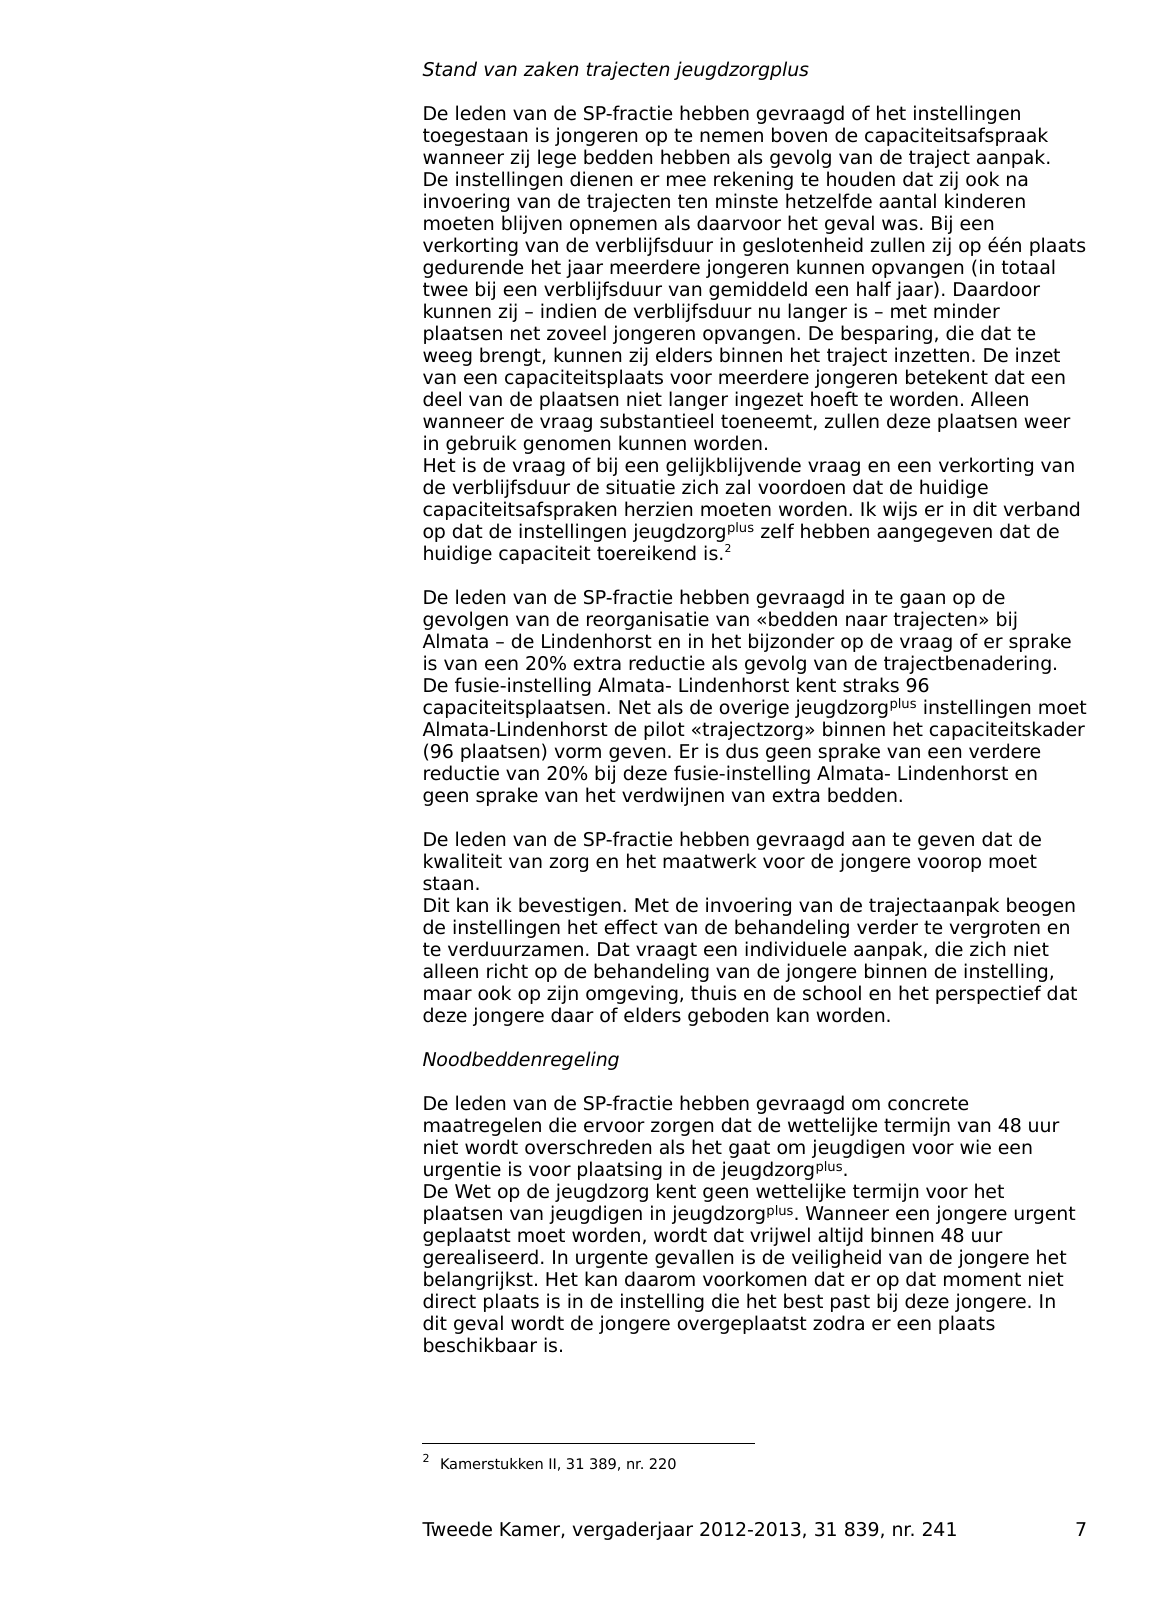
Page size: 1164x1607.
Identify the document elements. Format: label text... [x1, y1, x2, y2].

text Kamerstukken II, 31 389, nr. 220 [422, 1452, 1087, 1474]
subtitle Noodbeddenregeling [422, 1049, 1087, 1071]
subtitle Stand van zaken trajecten jeugdzorgplus [422, 59, 1087, 81]
text De fusie-instelling Almata- Lindenhorst kent straks 96 capaciteitsplaatsen. Net als de overige jeugdzorgplus instellingen moet Almata-Lindenhorst de pilot «trajectzorg» binnen het capaciteitskader (96 plaatsen) vorm geven. Er is dus geen sprake van een verdere reductie van 20% bij deze fusie-instelling Almata- Lindenhorst en geen sprake van het verdwijnen van extra bedden. [422, 675, 1087, 807]
text De leden van de SP-fractie hebben gevraagd in te gaan op de gevolgen van de reorganisatie van «bedden naar trajecten» bij Almata – de Lindenhorst en in het bijzonder op de vraag of er sprake is van een 20% extra reductie als gevolg van de trajectbenadering. [422, 587, 1087, 675]
text Het is de vraag of bij een gelijkblijvende vraag en een verkorting van de verblijfsduur de situatie zich zal voordoen dat de huidige capaciteitsafspraken herzien moeten worden. Ik wijs er in dit verband op dat de instellingen jeugdzorgplus zelf hebben aangegeven dat de huidige capaciteit toereikend is. [422, 455, 1087, 565]
text De leden van de SP-fractie hebben gevraagd of het instellingen toegestaan is jongeren op te nemen boven de capaciteitsafspraak wanneer zij lege bedden hebben als gevolg van de traject aanpak. [422, 103, 1087, 169]
text De instellingen dienen er mee rekening te houden dat zij ook na invoering van de trajecten ten minste hetzelfde aantal kinderen moeten blijven opnemen als daarvoor het geval was. Bij een verkorting van de verblijfsduur in geslotenheid zullen zij op één plaats gedurende het jaar meerdere jongeren kunnen opvangen (in totaal twee bij een verblijfsduur van gemiddeld een half jaar). Daardoor kunnen zij – indien de verblijfsduur nu langer is – met minder plaatsen net zoveel jongeren opvangen. De besparing, die dat te weeg brengt, kunnen zij elders binnen het traject inzetten. De inzet van een capaciteitsplaats voor meerdere jongeren betekent dat een deel van de plaatsen niet langer ingezet hoeft te worden. Alleen wanneer de vraag substantieel toeneemt, zullen deze plaatsen weer in gebruik genomen kunnen worden. [422, 169, 1087, 455]
text Dit kan ik bevestigen. Met de invoering van de trajectaanpak beogen de instellingen het effect van de behandeling verder te vergroten en te verduurzamen. Dat vraagt een individuele aanpak, die zich niet alleen richt op de behandeling van de jongere binnen de instelling, maar ook op zijn omgeving, thuis en de school en het perspectief dat deze jongere daar of elders geboden kan worden. [422, 895, 1087, 1027]
text De leden van de SP-fractie hebben gevraagd aan te geven dat de kwaliteit van zorg en het maatwerk voor de jongere voorop moet staan. [422, 829, 1087, 895]
text De Wet op de jeugdzorg kent geen wettelijke termijn voor het plaatsen van jeugdigen in jeugdzorgplus. Wanneer een jongere urgent geplaatst moet worden, wordt dat vrijwel altijd binnen 48 uur gerealiseerd. In urgente gevallen is de veiligheid van de jongere het belangrijkst. Het kan daarom voorkomen dat er op dat moment niet direct plaats is in de instelling die het best past bij deze jongere. In dit geval wordt de jongere overgeplaatst zodra er een plaats beschikbaar is. [422, 1181, 1087, 1357]
text De leden van de SP-fractie hebben gevraagd om concrete maatregelen die ervoor zorgen dat de wettelijke termijn van 48 uur niet wordt overschreden als het gaat om jeugdigen voor wie een urgentie is voor plaatsing in de jeugdzorgplus. [422, 1093, 1087, 1181]
